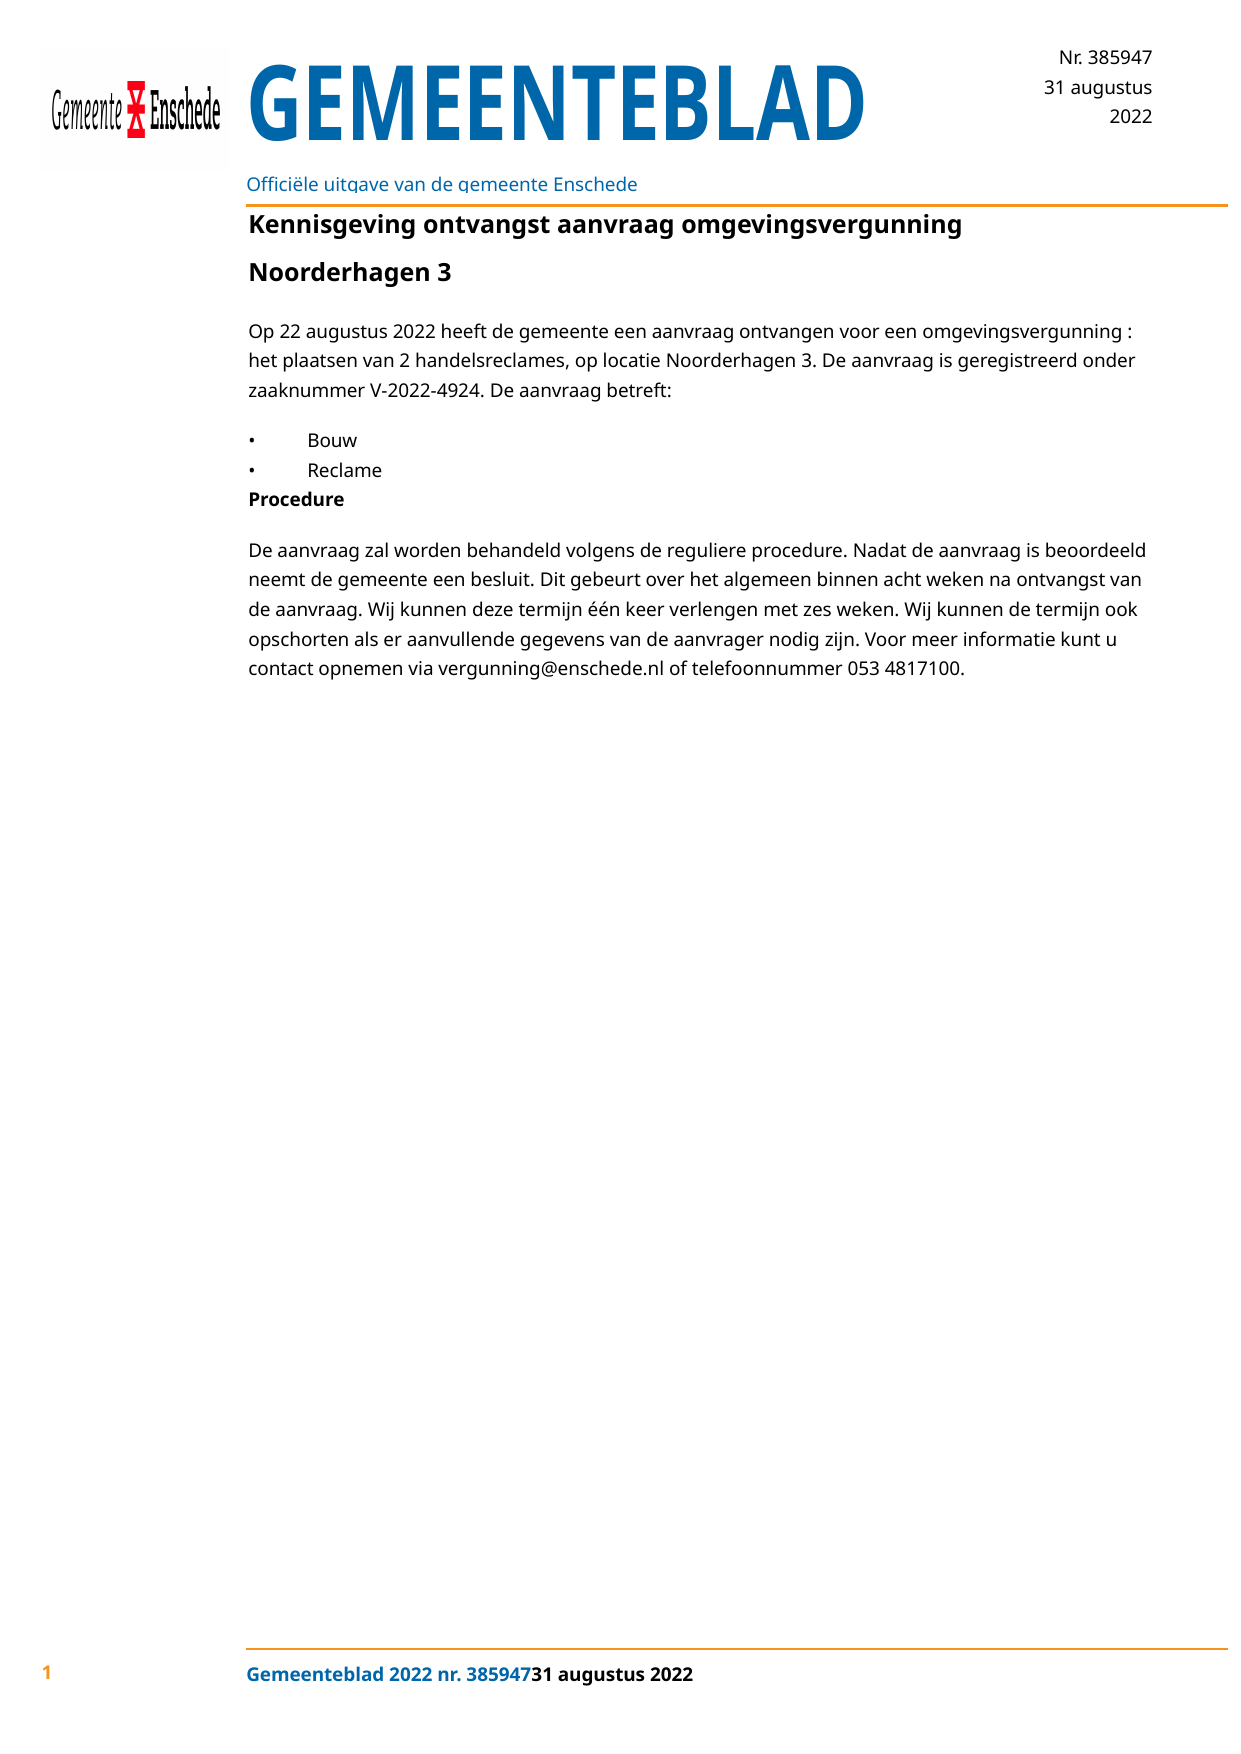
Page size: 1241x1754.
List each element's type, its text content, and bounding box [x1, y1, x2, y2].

text Op 22 augustus 2022 heeft de gemeente een aanvraag ontvangen voor een omgevingsvergunning : het plaatsen van 2 handelsreclames, op locatie Noorderhagen 3. De aanvraag is geregistreerd onder zaaknummer V-2022-4924. De aanvraag betreft: [248, 318, 1152, 403]
text De aanvraag zal worden behandeld volgens de reguliere procedure. Nadat de aanvraag is beoordeeld neemt de gemeente een besluit. Dit gebeurt over het algemeen binnen acht weken na ontvangst van de aanvraag. Wij kunnen deze termijn één keer verlengen met zes weken. Wij kunnen de termijn ook opschorten als er aanvullende gegevens van de aanvrager nodig zijn. Voor meer informatie kunt u contact opnemen via vergunning@enschede.nl of telefoonnummer 053 4817100. [248, 537, 1152, 681]
text Procedure [248, 487, 1152, 512]
picture [41, 47, 231, 172]
list Bouw [248, 427, 1152, 453]
list Reclame [248, 457, 1152, 483]
text Kennisgeving ontvangst aanvraag omgevingsvergunning Noorderhagen 3 [248, 207, 1152, 288]
